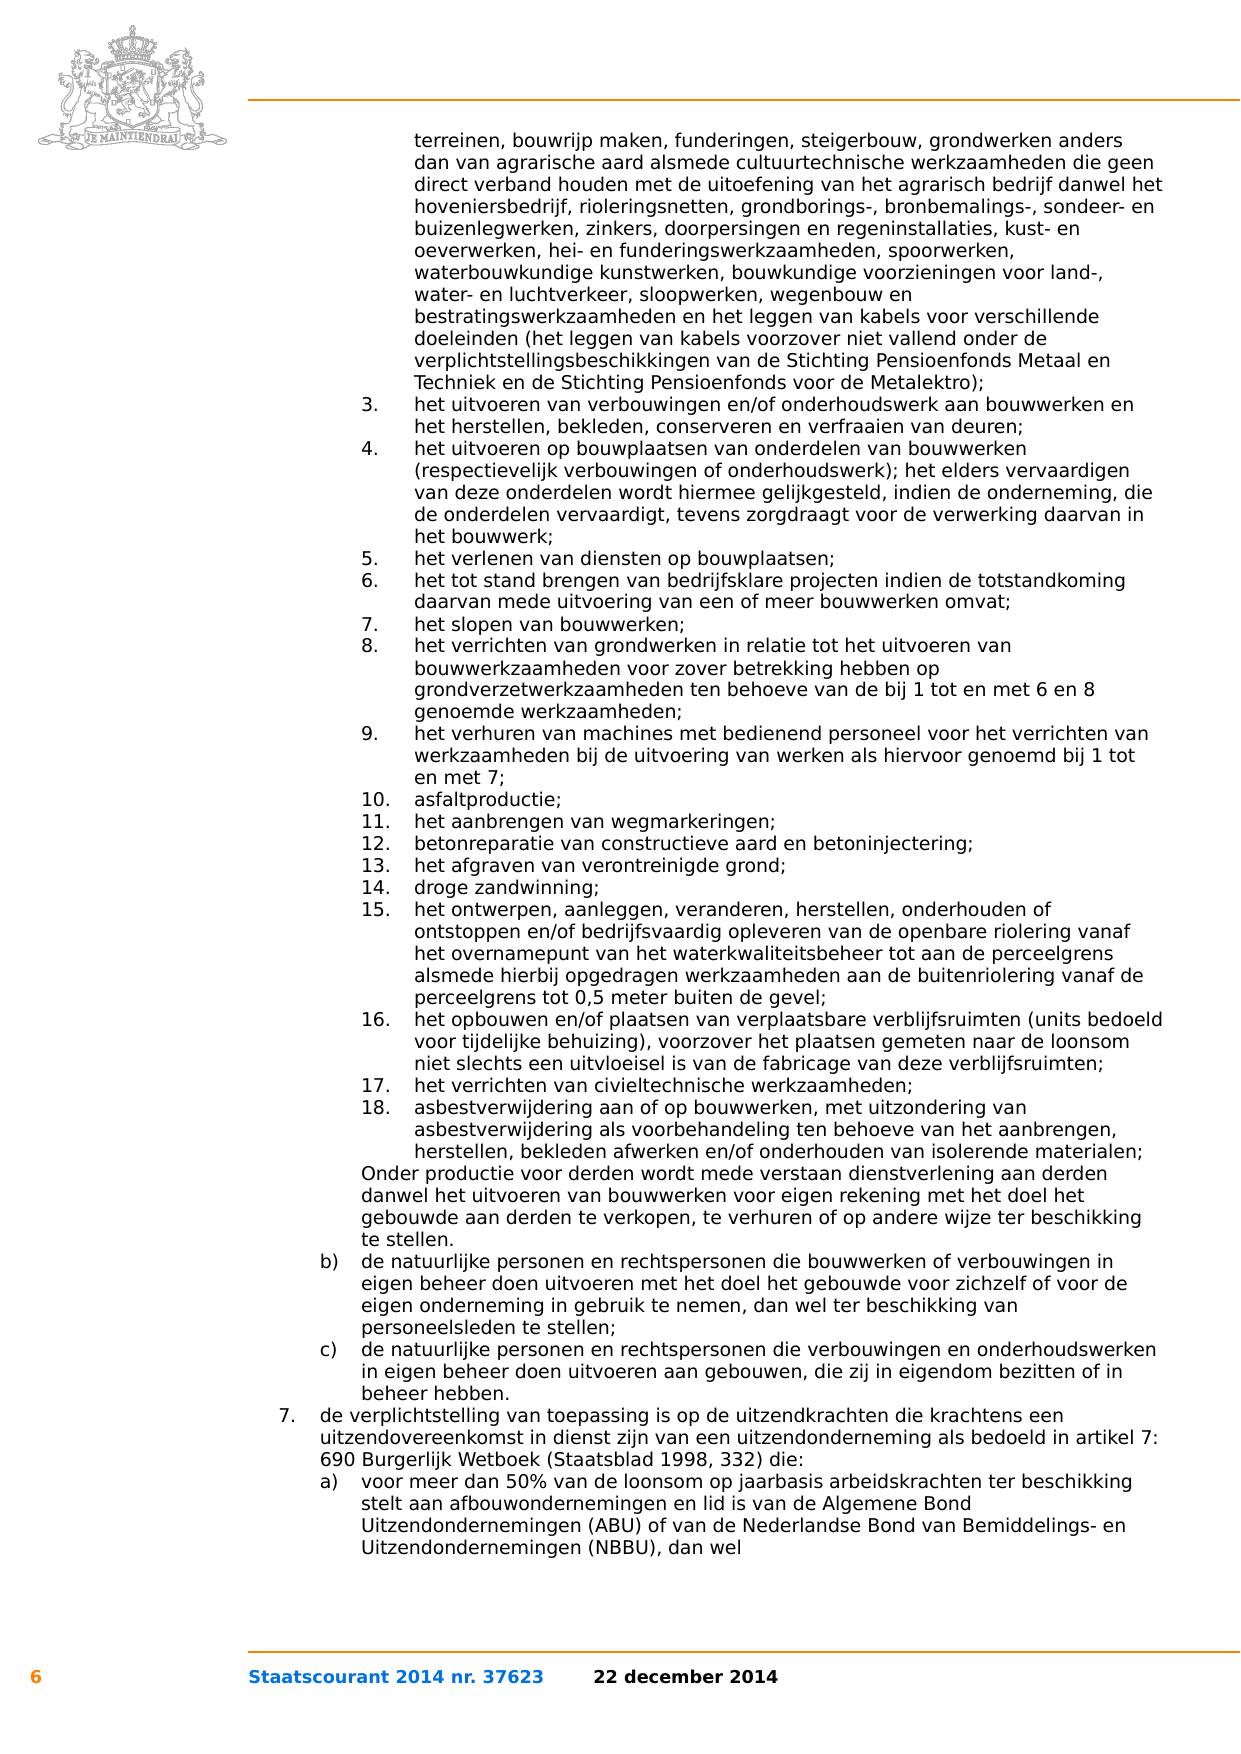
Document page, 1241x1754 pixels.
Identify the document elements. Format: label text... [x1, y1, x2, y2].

text a) voor meer dan 50% van de loonsom op jaarbasis arbeidskrachten ter beschikking stelt aan afbouwondernemingen en lid is van de Algemene Bond Uitzendondernemingen (ABU) of van de Nederlandse Bond van Bemiddelings- en Uitzendondernemingen (NBBU), dan wel [319, 1471, 1163, 1558]
text 9. het verhuren van machines met bedienend personeel voor het verrichten van werkzaamheden bij de uitvoering van werken als hiervoor genoemd bij 1 tot en met 7; [361, 723, 1163, 789]
text c) de natuurlijke personen en rechtspersonen die verbouwingen en onderhoudswerken in eigen beheer doen uitvoeren aan gebouwen, die zij in eigendom bezitten of in beheer hebben. [319, 1339, 1163, 1405]
text 7. het slopen van bouwwerken; [361, 613, 1163, 635]
text 3. het uitvoeren van verbouwingen en/of onderhoudswerk aan bouwwerken en het herstellen, bekleden, conserveren en verfraaien van deuren; [361, 394, 1163, 438]
text 18. asbestverwijdering aan of op bouwwerken, met uitzondering van asbestverwijdering als voorbehandeling ten behoeve van het aanbrengen, herstellen, bekleden afwerken en/of onderhouden van isolerende materialen; [361, 1097, 1163, 1163]
text 6. het tot stand brengen van bedrijfsklare projecten indien de totstandkoming daarvan mede uitvoering van een of meer bouwwerken omvat; [361, 569, 1163, 613]
text 14. droge zandwinning; [361, 877, 1163, 899]
text 15. het ontwerpen, aanleggen, veranderen, herstellen, onderhouden of ontstoppen en/of bedrijfsvaardig opleveren van de openbare riolering vanaf het overnamepunt van het waterkwaliteitsbeheer tot aan de perceelgrens alsmede hierbij opgedragen werkzaamheden aan de buitenriolering vanaf de perceelgrens tot 0,5 meter buiten de gevel; [361, 899, 1163, 1009]
text b) de natuurlijke personen en rechtspersonen die bouwwerken of verbouwingen in eigen beheer doen uitvoeren met het doel het gebouwde voor zichzelf of voor de eigen onderneming in gebruik te nemen, dan wel ter beschikking van personeelsleden te stellen; [319, 1251, 1163, 1339]
text 10. asfaltproductie; [361, 789, 1163, 811]
text terreinen, bouwrijp maken, funderingen, steigerbouw, grondwerken anders dan van agrarische aard alsmede cultuurtechnische werkzaamheden die geen direct verband houden met de uitoefening van het agrarisch bedrijf danwel het hoveniersbedrijf, rioleringsnetten, grondborings-, bronbemalings-, sondeer- en buizenlegwerken, zinkers, doorpersingen en regeninstallaties, kust- en oeverwerken, hei- en funderingswerkzaamheden, spoorwerken, waterbouwkundige kunstwerken, bouwkundige voorzieningen voor land-, water- en luchtverkeer, sloopwerken, wegenbouw en bestratingswerkzaamheden en het leggen van kabels voor verschillende doeleinden (het leggen van kabels voorzover niet vallend onder de verplichtstellingsbeschikkingen van de Stichting Pensioenfonds Metaal en Techniek en de Stichting Pensioenfonds voor de Metalektro); [361, 130, 1163, 394]
text 17. het verrichten van civieltechnische werkzaamheden; [361, 1075, 1163, 1097]
text 13. het afgraven van verontreinigde grond; [361, 855, 1163, 877]
text 16. het opbouwen en/of plaatsen van verplaatsbare verblijfsruimten (units bedoeld voor tijdelijke behuizing), voorzover het plaatsen gemeten naar de loonsom niet slechts een uitvloeisel is van de fabricage van deze verblijfsruimten; [361, 1009, 1163, 1075]
text 5. het verlenen van diensten op bouwplaatsen; [361, 547, 1163, 569]
text 11. het aanbrengen van wegmarkeringen; [361, 811, 1163, 833]
text 4. het uitvoeren op bouwplaatsen van onderdelen van bouwwerken (respectievelijk verbouwingen of onderhoudswerk); het elders vervaardigen van deze onderdelen wordt hiermee gelijkgesteld, indien de onderneming, die de onderdelen vervaardigt, tevens zorgdraagt voor de verwerking daarvan in het bouwwerk; [361, 438, 1163, 547]
text 7. de verplichtstelling van toepassing is op de uitzendkrachten die krachtens een uitzendovereenkomst in dienst zijn van een uitzendonderneming als bedoeld in artikel 7: 690 Burgerlijk Wetboek (Staatsblad 1998, 332) die: [278, 1405, 1163, 1471]
text Onder productie voor derden wordt mede verstaan dienstverlening aan derden danwel het uitvoeren van bouwwerken voor eigen rekening met het doel het gebouwde aan derden te verkopen, te verhuren of op andere wijze ter beschikking te stellen. [361, 1163, 1163, 1251]
text 12. betonreparatie van constructieve aard en betoninjectering; [361, 833, 1163, 855]
picture [38, 25, 227, 150]
text 8. het verrichten van grondwerken in relatie tot het uitvoeren van bouwwerkzaamheden voor zover betrekking hebben op grondverzetwerkzaamheden ten behoeve van de bij 1 tot en met 6 en 8 genoemde werkzaamheden; [361, 635, 1163, 723]
